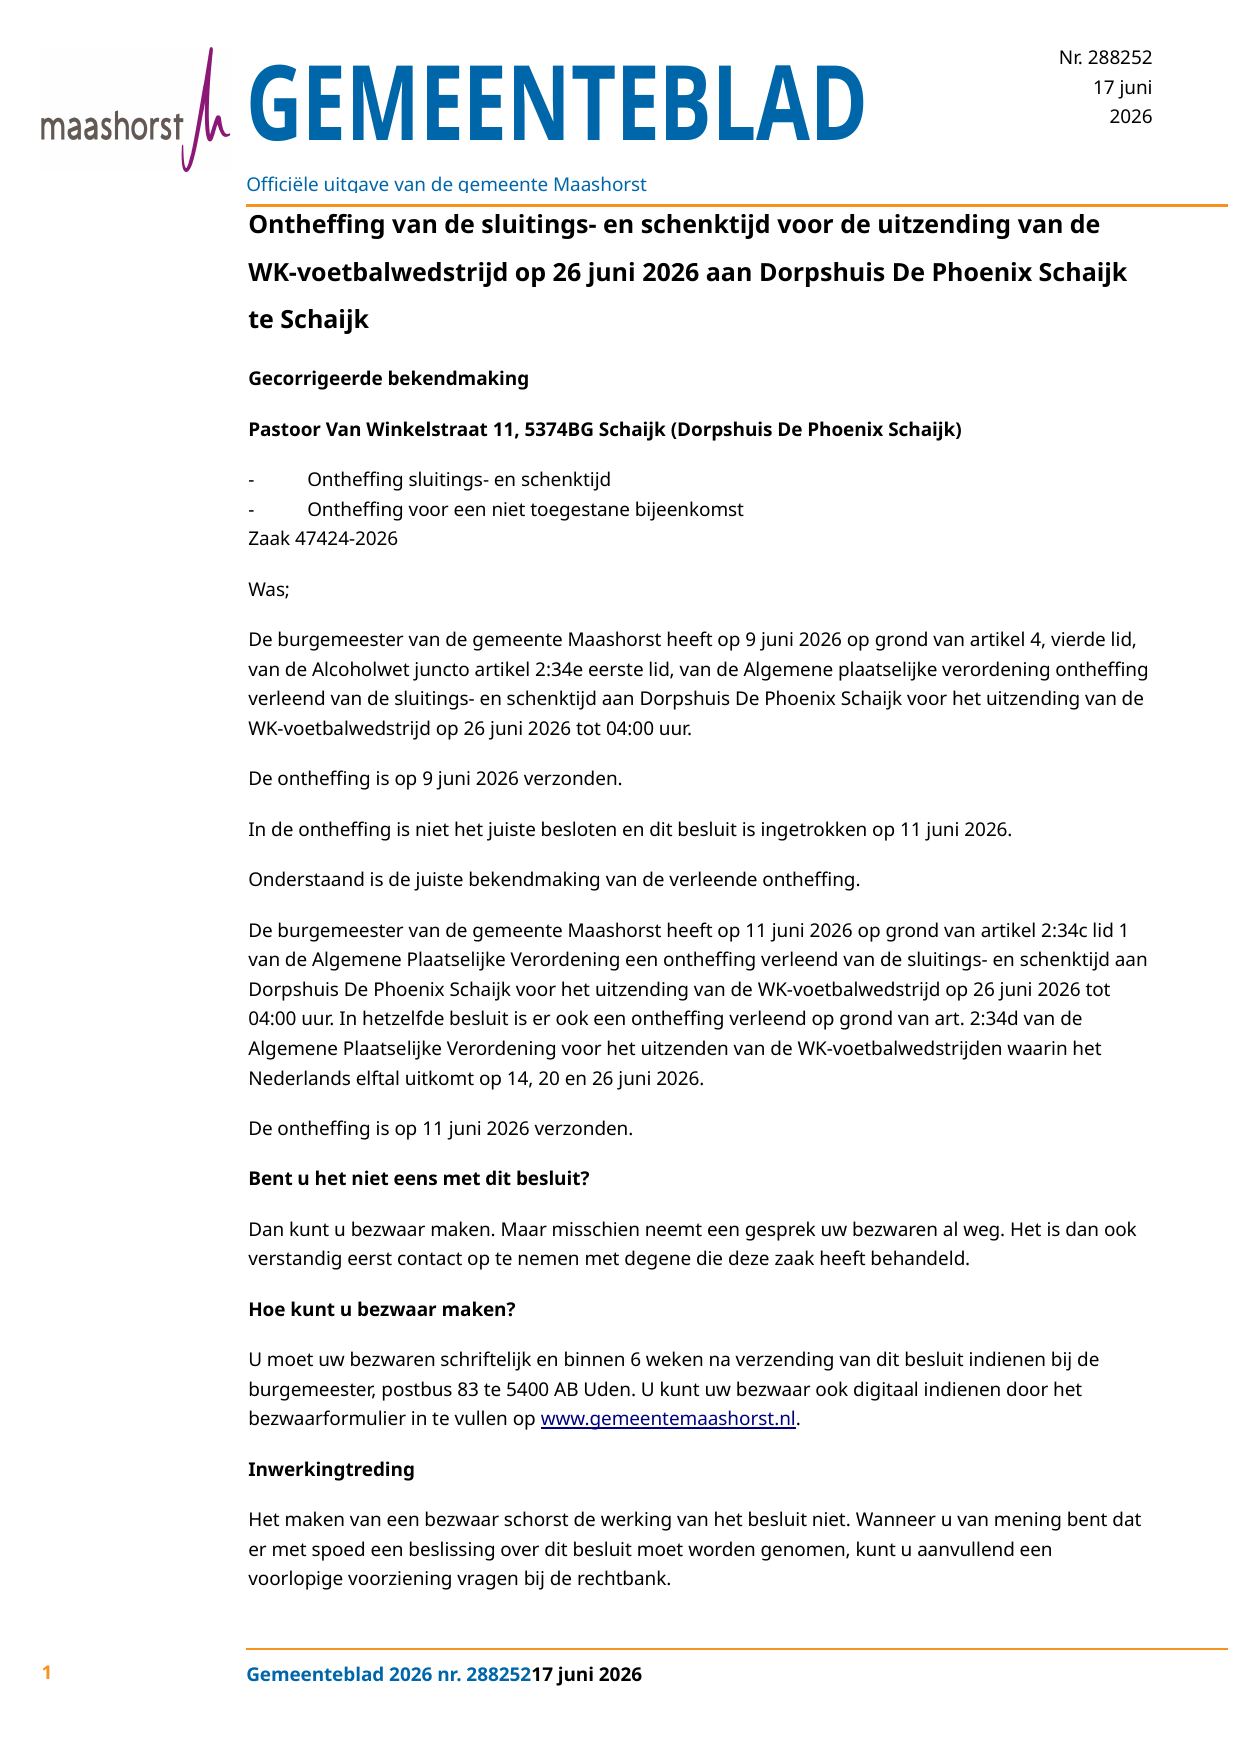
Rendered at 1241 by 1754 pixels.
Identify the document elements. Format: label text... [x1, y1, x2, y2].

text De burgemeester van de gemeente Maashorst heeft op 9 juni 2026 op grond van artikel 4, vierde lid, van de Alcoholwet juncto artikel 2:34e eerste lid, van de Algemene plaatselijke verordening ontheffing verleend van de sluitings- en schenktijd aan Dorpshuis De Phoenix Schaijk voor het uitzending van de WK-voetbalwedstrijd op 26 juni 2026 tot 04:00 uur. [248, 626, 1152, 741]
text Was; [248, 576, 1152, 602]
text De ontheffing is op 9 juni 2026 verzonden. [248, 766, 1152, 791]
text Inwerkingtreding [248, 1456, 1152, 1482]
text Ontheffing van de sluitings- en schenktijd voor de uitzending van de WK-voetbalwedstrijd op 26 juni 2026 aan Dorpshuis De Phoenix Schaijk te Schaijk [248, 207, 1152, 336]
text Hoe kunt u bezwaar maken? [248, 1296, 1152, 1322]
text Onderstaand is de juiste bekendmaking van de verleende ontheffing. [248, 866, 1152, 892]
list Ontheffing sluitings- en schenktijd [248, 466, 1152, 492]
text Pastoor Van Winkelstraat 11, 5374BG Schaijk (Dorpshuis De Phoenix Schaijk) [248, 416, 1152, 442]
picture [41, 47, 231, 172]
text De burgemeester van de gemeente Maashorst heeft op 11 juni 2026 op grond van artikel 2:34c lid 1 van de Algemene Plaatselijke Verordening een ontheffing verleend van de sluitings- en schenktijd aan Dorpshuis De Phoenix Schaijk voor het uitzending van de WK-voetbalwedstrijd op 26 juni 2026 tot 04:00 uur. In hetzelfde besluit is er ook een ontheffing verleend op grond van art. 2:34d van de Algemene Plaatselijke Verordening voor het uitzenden van de WK-voetbalwedstrijden waarin het Nederlands elftal uitkomt op 14, 20 en 26 juni 2026. [248, 917, 1152, 1090]
text In de ontheffing is niet het juiste besloten en dit besluit is ingetrokken op 11 juni 2026. [248, 816, 1152, 842]
text U moet uw bezwaren schriftelijk en binnen 6 weken na verzending van dit besluit indienen bij de burgemeester, postbus 83 te 5400 AB Uden. U kunt uw bezwaar ook digitaal indienen door het bezwaarformulier in te vullen op www.gemeentemaashorst.nl. [248, 1346, 1152, 1431]
text Het maken van een bezwaar schorst de werking van het besluit niet. Wanneer u van mening bent dat er met spoed een beslissing over dit besluit moet worden genomen, kunt u aanvullend een voorlopige voorziening vragen bij de rechtbank. [248, 1506, 1152, 1591]
text Dan kunt u bezwaar maken. Maar misschien neemt een gesprek uw bezwaren al weg. Het is dan ook verstandig eerst contact op te nemen met degene die deze zaak heeft behandeld. [248, 1216, 1152, 1271]
text Gecorrigeerde bekendmaking [248, 366, 1152, 391]
text Bent u het niet eens met dit besluit? [248, 1166, 1152, 1191]
list Ontheffing voor een niet toegestane bijeenkomst [248, 496, 1152, 522]
text De ontheffing is op 11 juni 2026 verzonden. [248, 1115, 1152, 1141]
text Zaak 47424-2026 [248, 526, 1152, 551]
